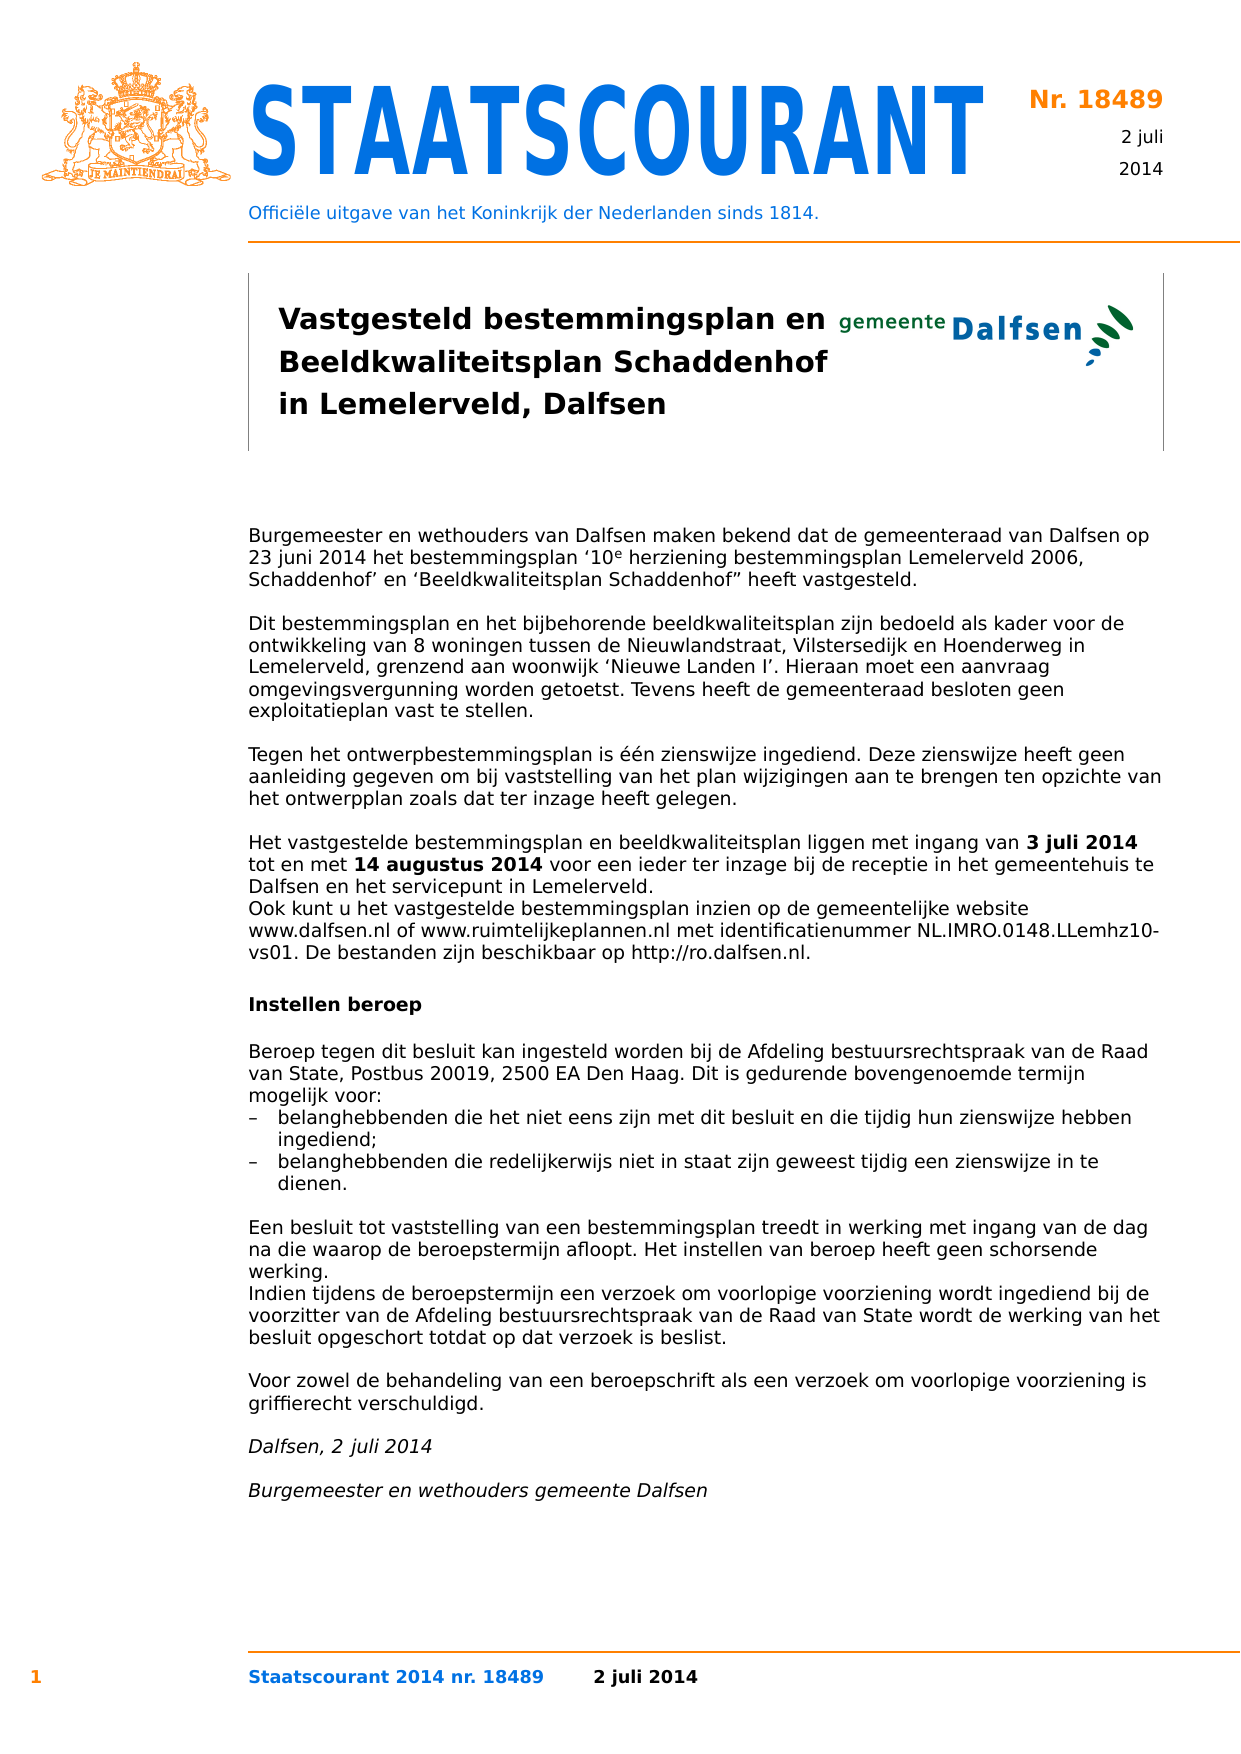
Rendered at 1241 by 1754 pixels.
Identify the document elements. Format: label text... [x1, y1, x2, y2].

text Tegen het ontwerpbestemmingsplan is één zienswijze ingediend. Deze zienswijze heeft geen aanleiding gegeven om bij vaststelling van het plan wijzigingen aan te brengen ten opzichte van het ontwerpplan zoals dat ter inzage heeft gelegen. [248, 744, 1163, 810]
table_header STAATSCOURANT [248, 62, 998, 203]
text Voor zowel de behandeling van een beroepschrift als een verzoek om voorlopige voorziening is griffierecht verschuldigd. [248, 1370, 1163, 1414]
text – belanghebbenden die het niet eens zijn met dit besluit en die tijdig hun zienswijze hebben ingediend; [248, 1107, 1163, 1151]
text Burgemeester en wethouders van Dalfsen maken bekend dat de gemeenteraad van Dalfsen op 23 juni 2014 het bestemmingsplan ‘10e herziening bestemmingsplan Lemelerveld 2006, Schaddenhof’ en ‘Beeldkwaliteitsplan Schaddenhof” heeft vastgesteld. [248, 525, 1163, 591]
picture [41, 62, 231, 186]
text – belanghebbenden die redelijkerwijs niet in staat zijn geweest tijdig een zienswijze in te dienen. [248, 1151, 1163, 1195]
table_cell Officiële uitgave van het Koninkrijk der Nederlanden sinds 1814. [248, 203, 1240, 241]
table_header [25, 62, 248, 241]
table_cell 2 juli [998, 121, 1240, 153]
text Indien tijdens de beroepstermijn een verzoek om voorlopige voorziening wordt ingediend bij de voorzitter van de Afdeling bestuursrechtspraak van de Raad van State wordt de werking van het besluit opgeschort totdat op dat verzoek is beslist. [248, 1283, 1163, 1348]
text Een besluit tot vaststelling van een bestemmingsplan treedt in werking met ingang van de dag na die waarop de beroepstermijn afloopt. Het instellen van beroep heeft geen schorsende werking. [248, 1217, 1163, 1283]
table_cell 2014 [998, 153, 1240, 203]
text Burgemeester en wethouders gemeente Dalfsen [248, 1480, 1163, 1502]
text Beroep tegen dit besluit kan ingesteld worden bij de Afdeling bestuursrechtspraak van de Raad van State, Postbus 20019, 2500 EA Den Haag. Dit is gedurende bovengenoemde termijn mogelijk voor: [248, 1041, 1163, 1107]
text Ook kunt u het vastgestelde bestemmingsplan inzien op de gemeentelijke website www.dalfsen.nl of www.ruimtelijkeplannen.nl met identificatienummer NL.IMRO.0148.LLemhz10-vs01. De bestanden zijn beschikbaar op http://ro.dalfsen.nl. [248, 898, 1163, 964]
text Het vastgestelde bestemmingsplan en beeldkwaliteitsplan liggen met ingang van 3 juli 2014 tot en met 14 augustus 2014 voor een ieder ter inzage bij de receptie in het gemeentehuis te Dalfsen en het servicepunt in Lemelerveld. [248, 832, 1163, 898]
picture [838, 302, 1134, 368]
text Dalfsen, 2 juli 2014 [248, 1436, 1163, 1458]
text Dit bestemmingsplan en het bijbehorende beeldkwaliteitsplan zijn bedoeld als kader voor de ontwikkeling van 8 woningen tussen de Nieuwlandstraat, Vilstersedijk en Hoenderweg in Lemelerveld, grenzend aan woonwijk ‘Nieuwe Landen I’. Hieraan moet een aanvraag omgevingsvergunning worden getoetst. Tevens heeft de gemeenteraad besloten geen exploitatieplan vast te stellen. [248, 612, 1163, 722]
subtitle Instellen beroep [248, 994, 1163, 1016]
subtitle Vastgesteld bestemmingsplan en Beeldkwaliteitsplan Schaddenhof in Lemelerveld, Dalfsen [249, 273, 1163, 451]
table_header Nr. 18489 [998, 62, 1240, 121]
